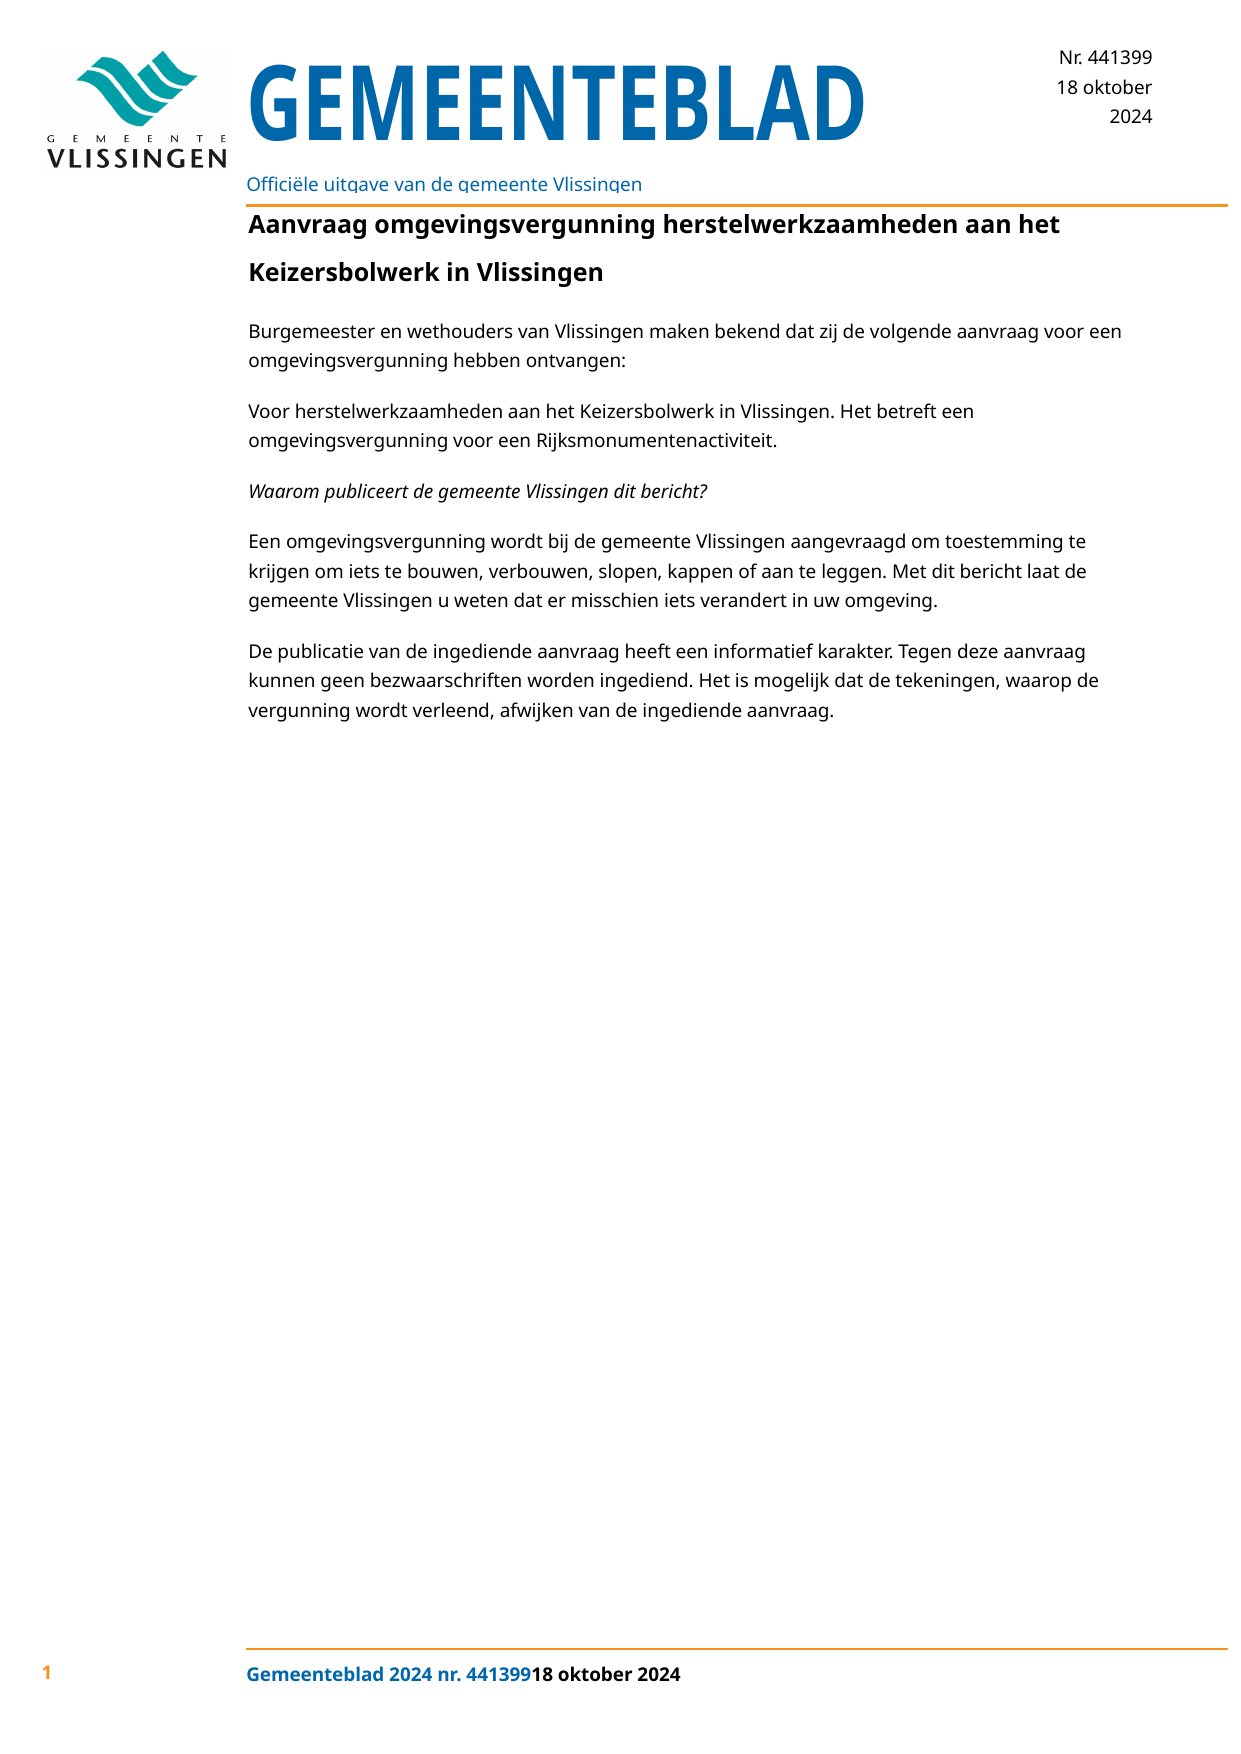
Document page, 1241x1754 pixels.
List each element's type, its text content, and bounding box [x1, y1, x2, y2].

text Burgemeester en wethouders van Vlissingen maken bekend dat zij de volgende aanvraag voor een omgevingsvergunning hebben ontvangen: [248, 318, 1152, 373]
text De publicatie van de ingediende aanvraag heeft een informatief karakter. Tegen deze aanvraag kunnen geen bezwaarschriften worden ingediend. Het is mogelijk dat de tekeningen, waarop de vergunning wordt verleend, afwijken van de ingediende aanvraag. [248, 638, 1152, 723]
text Een omgevingsvergunning wordt bij de gemeente Vlissingen aangevraagd om toestemming te krijgen om iets te bouwen, verbouwen, slopen, kappen of aan te leggen. Met dit bericht laat de gemeente Vlissingen u weten dat er misschien iets verandert in uw omgeving. [248, 528, 1152, 613]
text Voor herstelwerkzaamheden aan het Keizersbolwerk in Vlissingen. Het betreft een omgevingsvergunning voor een Rijksmonumentenactiviteit. [248, 398, 1152, 453]
text Aanvraag omgevingsvergunning herstelwerkzaamheden aan het Keizersbolwerk in Vlissingen [248, 207, 1152, 288]
picture [41, 47, 231, 172]
text Waarom publiceert de gemeente Vlissingen dit bericht? [248, 478, 1152, 504]
